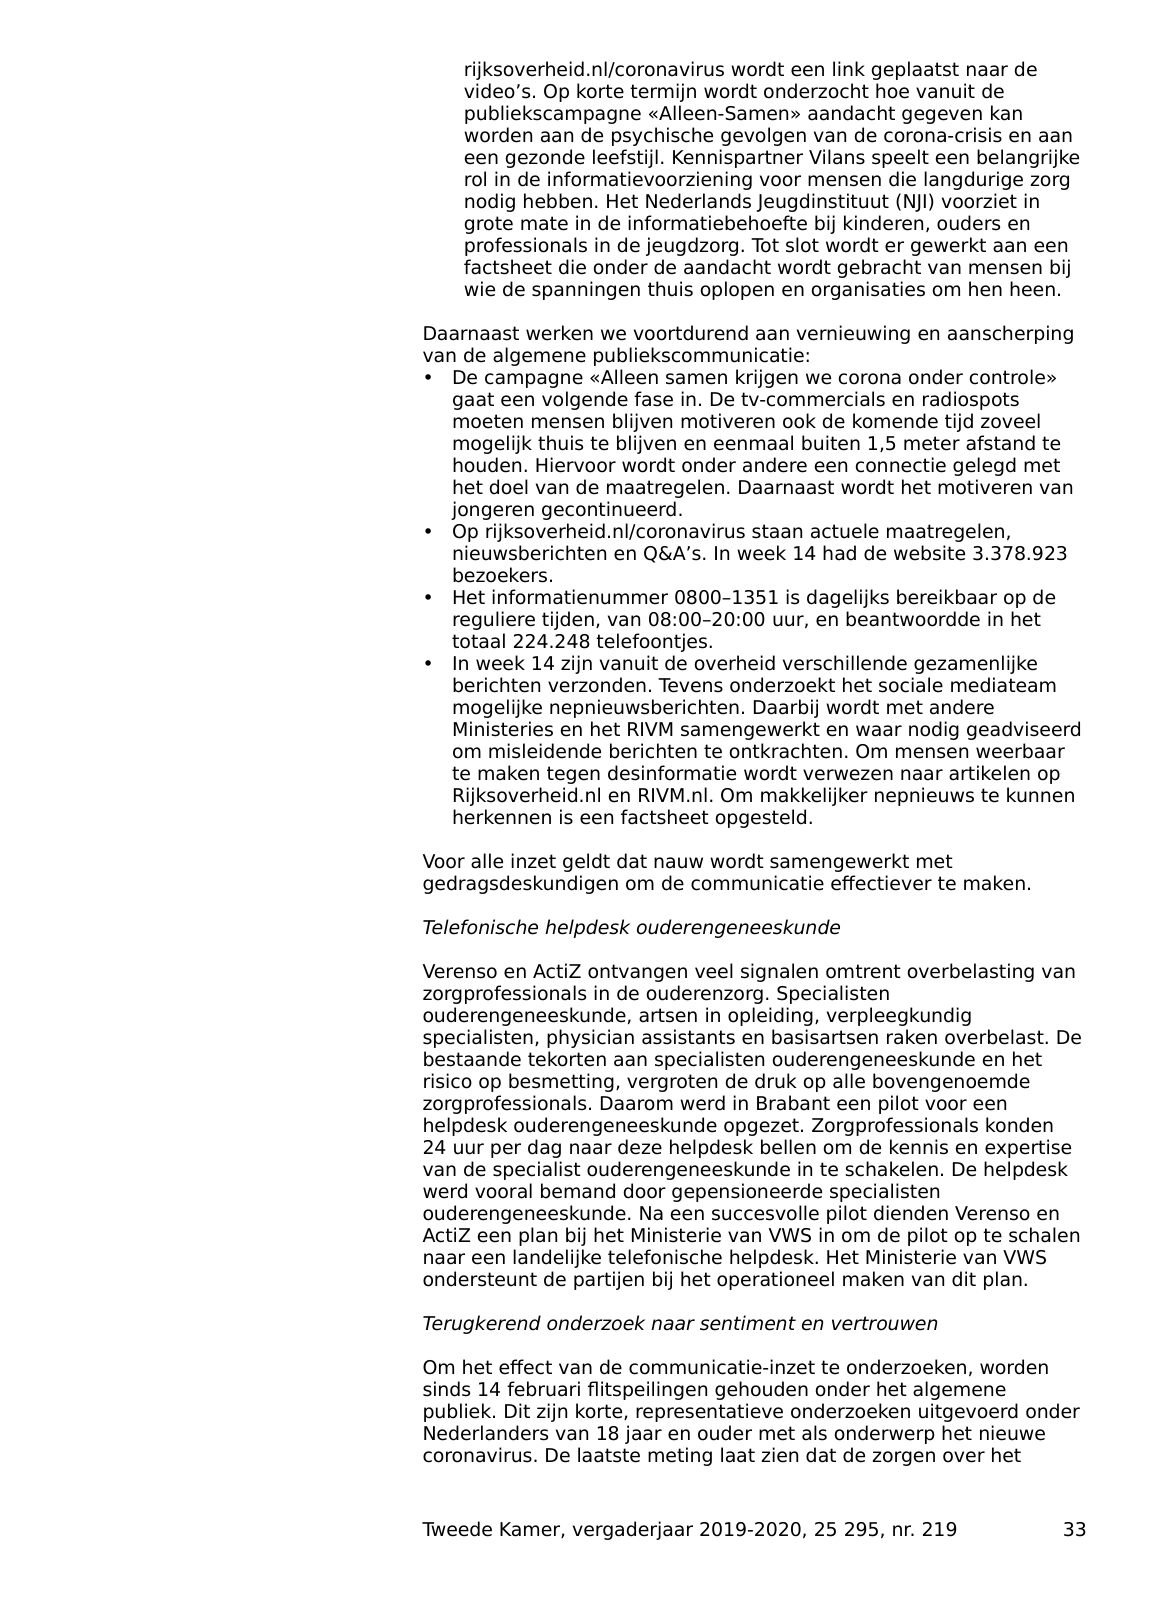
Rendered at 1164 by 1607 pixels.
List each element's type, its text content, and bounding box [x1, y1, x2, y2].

text • Het informatienummer 0800–1351 is dagelijks bereikbaar op de reguliere tijden, van 08:00–20:00 uur, en beantwoordde in het totaal 224.248 telefoontjes. [422, 587, 1087, 653]
text Verenso en ActiZ ontvangen veel signalen omtrent overbelasting van zorgprofessionals in de ouderenzorg. Specialisten ouderengeneeskunde, artsen in opleiding, verpleegkundig specialisten, physician assistants en basisartsen raken overbelast. De bestaande tekorten aan specialisten ouderengeneeskunde en het risico op besmetting, vergroten de druk op alle bovengenoemde zorgprofessionals. Daarom werd in Brabant een pilot voor een helpdesk ouderengeneeskunde opgezet. Zorgprofessionals konden 24 uur per dag naar deze helpdesk bellen om de kennis en expertise van de specialist ouderengeneeskunde in te schakelen. De helpdesk werd vooral bemand door gepensioneerde specialisten ouderengeneeskunde. Na een succesvolle pilot dienden Verenso en ActiZ een plan bij het Ministerie van VWS in om de pilot op te schalen naar een landelijke telefonische helpdesk. Het Ministerie van VWS ondersteunt de partijen bij het operationeel maken van dit plan. [422, 961, 1087, 1291]
text rijksoverheid.nl/coronavirus wordt een link geplaatst naar de video’s. Op korte termijn wordt onderzocht hoe vanuit de publiekscampagne «Alleen-Samen» aandacht gegeven kan worden aan de psychische gevolgen van de corona-crisis en aan een gezonde leefstijl. Kennispartner Vilans speelt een belangrijke rol in de informatievoorziening voor mensen die langdurige zorg nodig hebben. Het Nederlands Jeugdinstituut (NJI) voorziet in grote mate in de informatiebehoefte bij kinderen, ouders en professionals in de jeugdzorg. Tot slot wordt er gewerkt aan een factsheet die onder de aandacht wordt gebracht van mensen bij wie de spanningen thuis oplopen en organisaties om hen heen. [464, 59, 1087, 301]
text Om het effect van de communicatie-inzet te onderzoeken, worden sinds 14 februari flitspeilingen gehouden onder het algemene publiek. Dit zijn korte, representatieve onderzoeken uitgevoerd onder Nederlanders van 18 jaar en ouder met als onderwerp het nieuwe coronavirus. De laatste meting laat zien dat de zorgen over het [422, 1357, 1087, 1467]
text • Op rijksoverheid.nl/coronavirus staan actuele maatregelen, nieuwsberichten en Q&A’s. In week 14 had de website 3.378.923 bezoekers. [422, 521, 1087, 587]
text Daarnaast werken we voortdurend aan vernieuwing en aanscherping van de algemene publiekscommunicatie: [422, 323, 1087, 367]
text • De campagne «Alleen samen krijgen we corona onder controle» gaat een volgende fase in. De tv-commercials en radiospots moeten mensen blijven motiveren ook de komende tijd zoveel mogelijk thuis te blijven en eenmaal buiten 1,5 meter afstand te houden. Hiervoor wordt onder andere een connectie gelegd met het doel van de maatregelen. Daarnaast wordt het motiveren van jongeren gecontinueerd. [422, 367, 1087, 521]
subtitle Terugkerend onderzoek naar sentiment en vertrouwen [422, 1313, 1087, 1335]
text • In week 14 zijn vanuit de overheid verschillende gezamenlijke berichten verzonden. Tevens onderzoekt het sociale mediateam mogelijke nepnieuwsberichten. Daarbij wordt met andere Ministeries en het RIVM samengewerkt en waar nodig geadviseerd om misleidende berichten te ontkrachten. Om mensen weerbaar te maken tegen desinformatie wordt verwezen naar artikelen op Rijksoverheid.nl en RIVM.nl. Om makkelijker nepnieuws te kunnen herkennen is een factsheet opgesteld. [422, 653, 1087, 828]
subtitle Telefonische helpdesk ouderengeneeskunde [422, 917, 1087, 939]
text Voor alle inzet geldt dat nauw wordt samengewerkt met gedragsdeskundigen om de communicatie effectiever te maken. [422, 851, 1087, 895]
